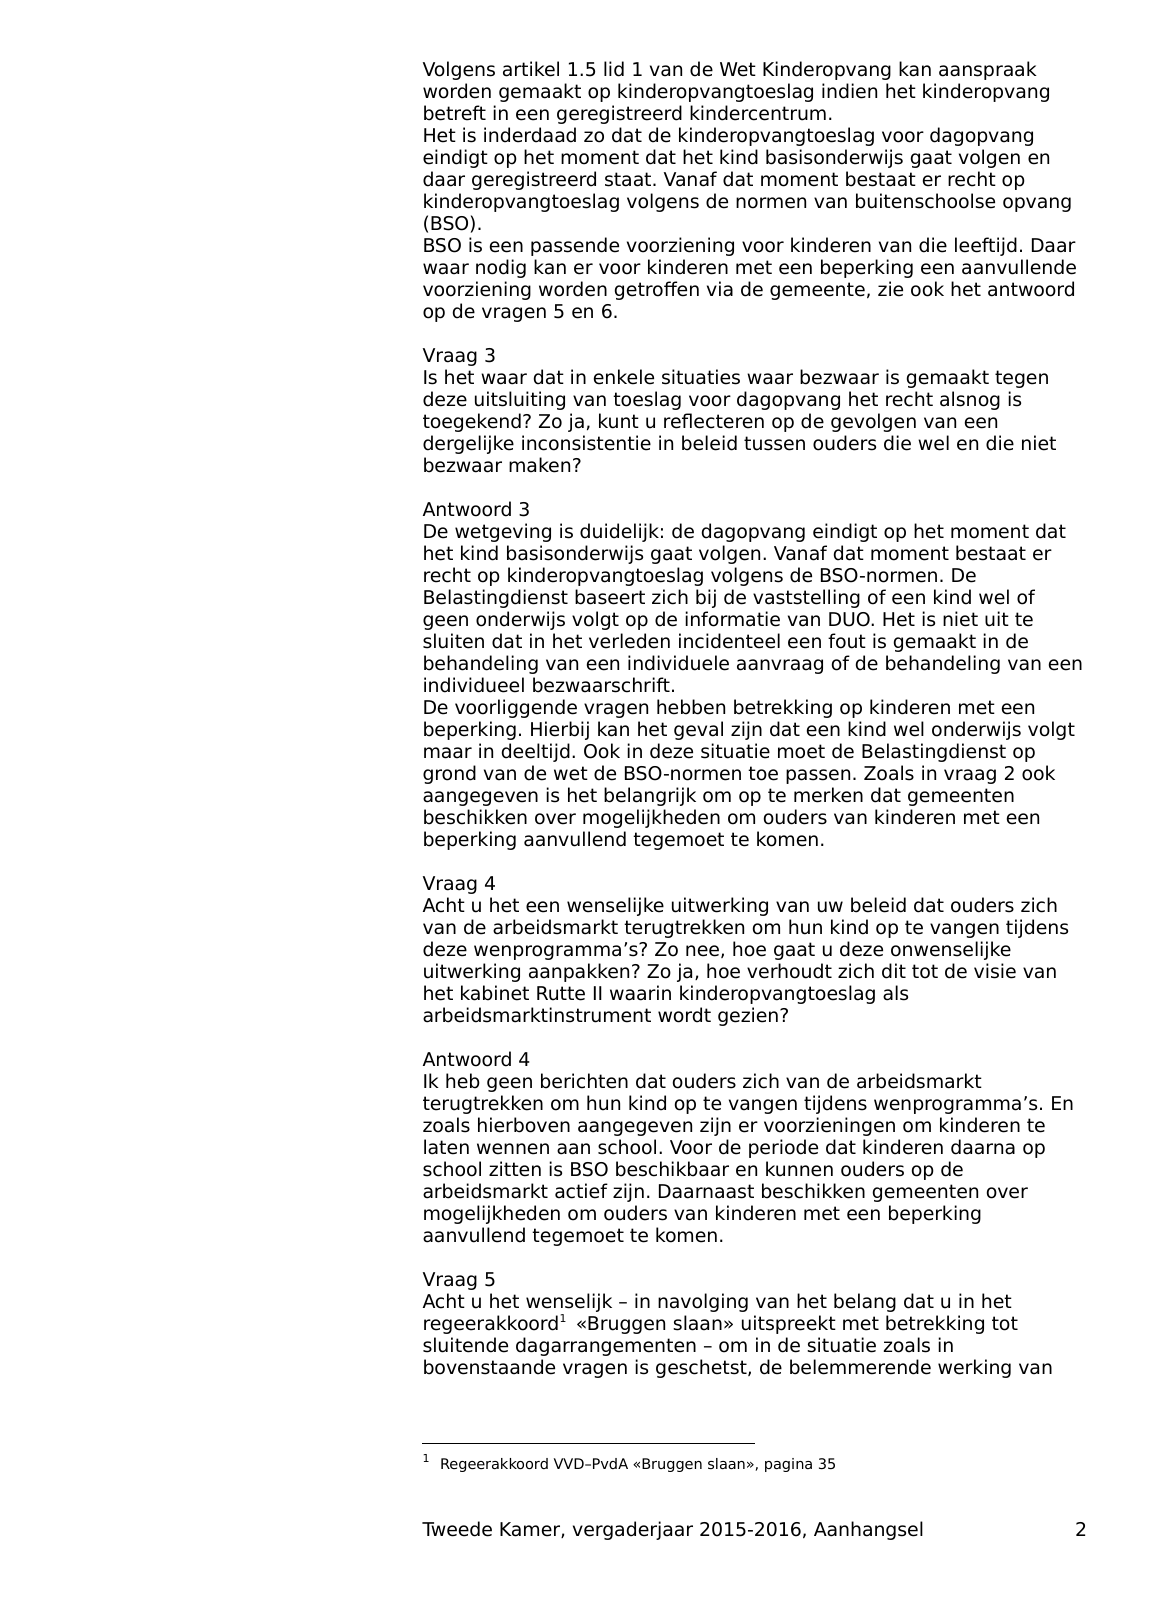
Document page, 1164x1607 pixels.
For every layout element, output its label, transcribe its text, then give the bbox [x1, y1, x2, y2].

text Vraag 3 [422, 345, 1087, 367]
text Acht u het wenselijk – in navolging van het belang dat u in het regeerakkoord «Bruggen slaan» uitspreekt met betrekking tot sluitende dagarrangementen – om in de situatie zoals in bovenstaande vragen is geschetst, de belemmerende werking van [422, 1291, 1087, 1379]
text Is het waar dat in enkele situaties waar bezwaar is gemaakt tegen deze uitsluiting van toeslag voor dagopvang het recht alsnog is toegekend? Zo ja, kunt u reflecteren op de gevolgen van een dergelijke inconsistentie in beleid tussen ouders die wel en die niet bezwaar maken? [422, 367, 1087, 477]
text Antwoord 3 [422, 499, 1087, 521]
text Het is inderdaad zo dat de kinderopvangtoeslag voor dagopvang eindigt op het moment dat het kind basisonderwijs gaat volgen en daar geregistreerd staat. Vanaf dat moment bestaat er recht op kinderopvangtoeslag volgens de normen van buitenschoolse opvang (BSO). [422, 125, 1087, 235]
text Acht u het een wenselijke uitwerking van uw beleid dat ouders zich van de arbeidsmarkt terugtrekken om hun kind op te vangen tijdens deze wenprogramma’s? Zo nee, hoe gaat u deze onwenselijke uitwerking aanpakken? Zo ja, hoe verhoudt zich dit tot de visie van het kabinet Rutte II waarin kinderopvangtoeslag als arbeidsmarktinstrument wordt gezien? [422, 895, 1087, 1027]
text Antwoord 4 [422, 1049, 1087, 1071]
text Vraag 4 [422, 873, 1087, 895]
text De wetgeving is duidelijk: de dagopvang eindigt op het moment dat het kind basisonderwijs gaat volgen. Vanaf dat moment bestaat er recht op kinderopvangtoeslag volgens de BSO-normen. De Belastingdienst baseert zich bij de vaststelling of een kind wel of geen onderwijs volgt op de informatie van DUO. Het is niet uit te sluiten dat in het verleden incidenteel een fout is gemaakt in de behandeling van een individuele aanvraag of de behandeling van een individueel bezwaarschrift. [422, 521, 1087, 697]
text Regeerakkoord VVD–PvdA «Bruggen slaan», pagina 35 [422, 1452, 1087, 1474]
text BSO is een passende voorziening voor kinderen van die leeftijd. Daar waar nodig kan er voor kinderen met een beperking een aanvullende voorziening worden getroffen via de gemeente, zie ook het antwoord op de vragen 5 en 6. [422, 235, 1087, 323]
text De voorliggende vragen hebben betrekking op kinderen met een beperking. Hierbij kan het geval zijn dat een kind wel onderwijs volgt maar in deeltijd. Ook in deze situatie moet de Belastingdienst op grond van de wet de BSO-normen toe passen. Zoals in vraag 2 ook aangegeven is het belangrijk om op te merken dat gemeenten beschikken over mogelijkheden om ouders van kinderen met een beperking aanvullend tegemoet te komen. [422, 697, 1087, 851]
text Volgens artikel 1.5 lid 1 van de Wet Kinderopvang kan aanspraak worden gemaakt op kinderopvangtoeslag indien het kinderopvang betreft in een geregistreerd kindercentrum. [422, 59, 1087, 125]
text Ik heb geen berichten dat ouders zich van de arbeidsmarkt terugtrekken om hun kind op te vangen tijdens wenprogramma’s. En zoals hierboven aangegeven zijn er voorzieningen om kinderen te laten wennen aan school. Voor de periode dat kinderen daarna op school zitten is BSO beschikbaar en kunnen ouders op de arbeidsmarkt actief zijn. Daarnaast beschikken gemeenten over mogelijkheden om ouders van kinderen met een beperking aanvullend tegemoet te komen. [422, 1071, 1087, 1247]
text Vraag 5 [422, 1269, 1087, 1291]
